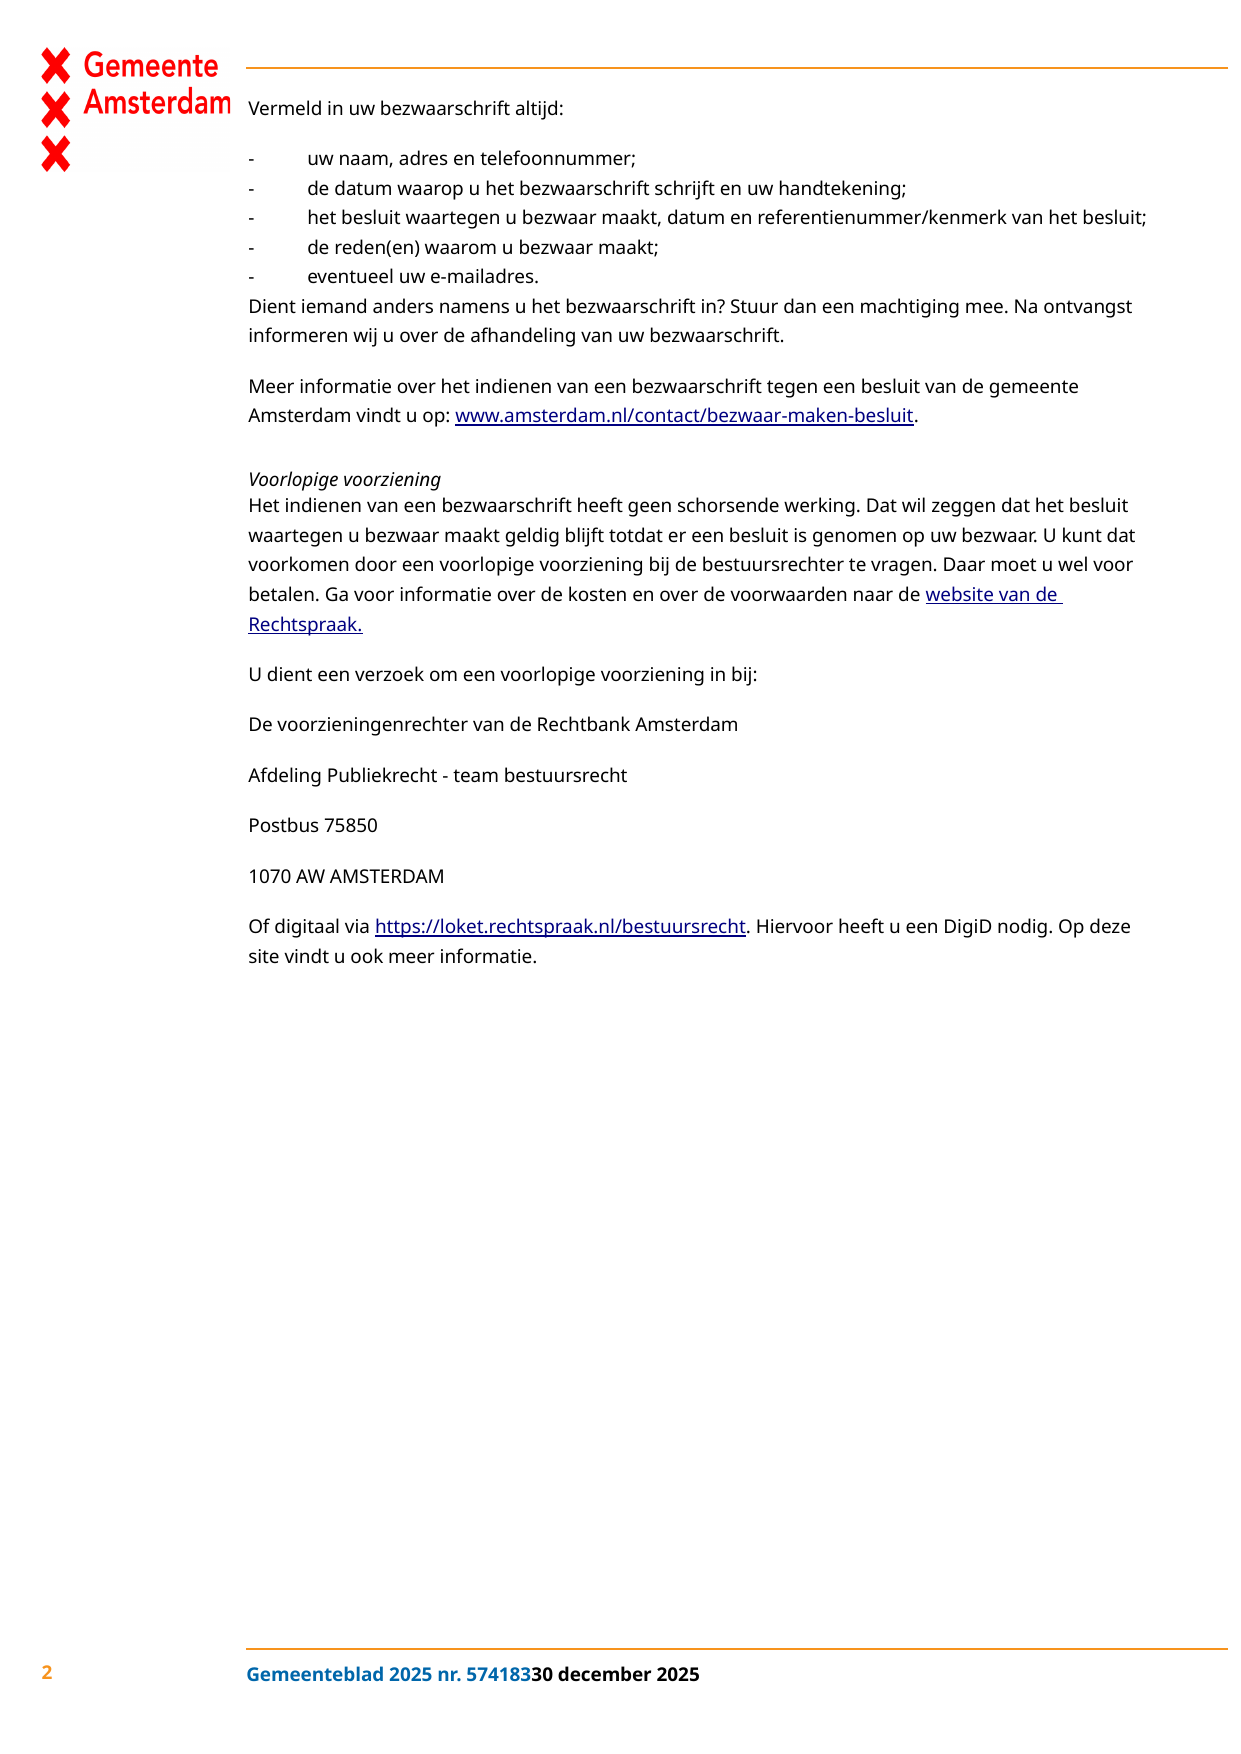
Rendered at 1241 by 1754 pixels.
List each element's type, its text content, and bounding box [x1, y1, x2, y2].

text De voorzieningenrechter van de Rechtbank Amsterdam [248, 712, 1152, 737]
text Vermeld in uw bezwaarschrift altijd: [248, 95, 1152, 121]
text U dient een verzoek om een voorlopige voorziening in bij: [248, 661, 1152, 687]
picture [41, 47, 231, 172]
list eventueel uw e-mailadres. [248, 263, 1152, 289]
text 1070 AW AMSTERDAM [248, 863, 1152, 888]
list de reden(en) waarom u bezwaar maakt; [248, 234, 1152, 260]
list de datum waarop u het bezwaarschrift schrijft en uw handtekening; [248, 175, 1152, 201]
text Voorlopige voorziening [248, 467, 1152, 492]
text Afdeling Publiekrecht - team bestuursrecht [248, 762, 1152, 788]
text Dient iemand anders namens u het bezwaarschrift in? Stuur dan een machtiging mee. Na ontvangst informeren wij u over de afhandeling van uw bezwaarschrift. [248, 293, 1152, 348]
text Meer informatie over het indienen van een bezwaarschrift tegen een besluit van de gemeente Amsterdam vindt u op: www.amsterdam.nl/contact/bezwaar-maken-besluit. [248, 373, 1152, 428]
text Het indienen van een bezwaarschrift heeft geen schorsende werking. Dat wil zeggen dat het besluit waartegen u bezwaar maakt geldig blijft totdat er een besluit is genomen op uw bezwaar. U kunt dat voorkomen door een voorlopige voorziening bij de bestuursrechter te vragen. Daar moet u wel voor betalen. Ga voor informatie over de kosten en over de voorwaarden naar de website van de Rechtspraak. [248, 492, 1152, 636]
text Of digitaal via https://loket.rechtspraak.nl/bestuursrecht. Hiervoor heeft u een DigiD nodig. Op deze site vindt u ook meer informatie. [248, 913, 1152, 968]
list uw naam, adres en telefoonnummer; [248, 145, 1152, 171]
list het besluit waartegen u bezwaar maakt, datum en referentienummer/kenmerk van het besluit; [248, 204, 1152, 230]
text Postbus 75850 [248, 812, 1152, 838]
